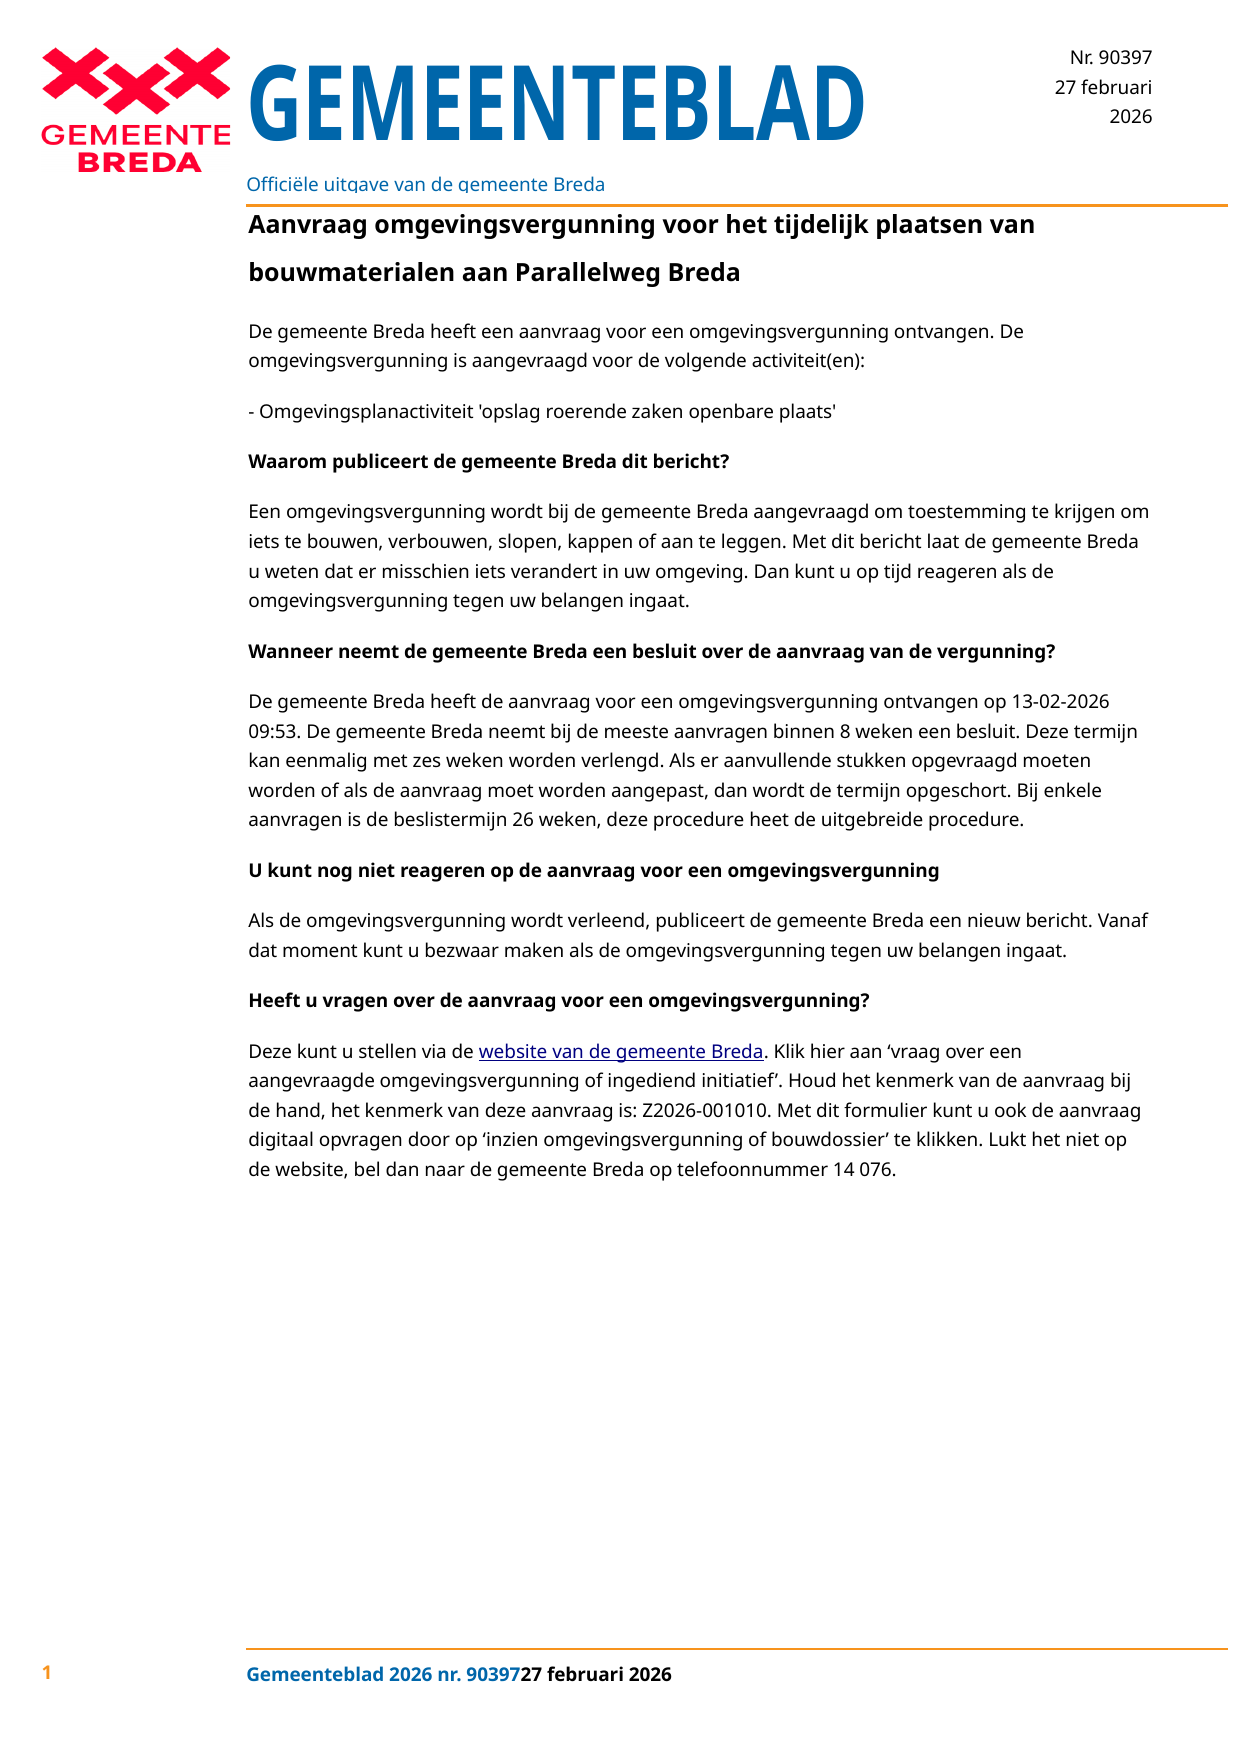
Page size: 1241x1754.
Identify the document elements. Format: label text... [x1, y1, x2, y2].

text Deze kunt u stellen via de website van de gemeente Breda. Klik hier aan ‘vraag over een aangevraagde omgevingsvergunning of ingediend initiatief’. Houd het kenmerk van de aanvraag bij de hand, het kenmerk van deze aanvraag is: Z2026-001010. Met dit formulier kunt u ook de aanvraag digitaal opvragen door op ‘inzien omgevingsvergunning of bouwdossier’ te klikken. Lukt het niet op de website, bel dan naar de gemeente Breda op telefoonnummer 14 076. [248, 1038, 1152, 1182]
text De gemeente Breda heeft de aanvraag voor een omgevingsvergunning ontvangen op 13-02-2026 09:53. De gemeente Breda neemt bij de meeste aanvragen binnen 8 weken een besluit. Deze termijn kan eenmalig met zes weken worden verlengd. Als er aanvullende stukken opgevraagd moeten worden of als de aanvraag moet worden aangepast, dan wordt de termijn opgeschort. Bij enkele aanvragen is de beslistermijn 26 weken, deze procedure heet de uitgebreide procedure. [248, 688, 1152, 832]
text - Omgevingsplanactiviteit 'opslag roerende zaken openbare plaats' [248, 398, 1152, 424]
text Waarom publiceert de gemeente Breda dit bericht? [248, 448, 1152, 474]
text De gemeente Breda heeft een aanvraag voor een omgevingsvergunning ontvangen. De omgevingsvergunning is aangevraagd voor de volgende activiteit(en): [248, 318, 1152, 373]
text Aanvraag omgevingsvergunning voor het tijdelijk plaatsen van bouwmaterialen aan Parallelweg Breda [248, 207, 1152, 288]
text Wanneer neemt de gemeente Breda een besluit over de aanvraag van de vergunning? [248, 638, 1152, 664]
text Als de omgevingsvergunning wordt verleend, publiceert de gemeente Breda een nieuw bericht. Vanaf dat moment kunt u bezwaar maken als de omgevingsvergunning tegen uw belangen ingaat. [248, 907, 1152, 963]
picture [41, 47, 231, 172]
text U kunt nog niet reageren op de aanvraag voor een omgevingsvergunning [248, 857, 1152, 883]
text Een omgevingsvergunning wordt bij de gemeente Breda aangevraagd om toestemming te krijgen om iets te bouwen, verbouwen, slopen, kappen of aan te leggen. Met dit bericht laat de gemeente Breda u weten dat er misschien iets verandert in uw omgeving. Dan kunt u op tijd reageren als de omgevingsvergunning tegen uw belangen ingaat. [248, 499, 1152, 613]
text Heeft u vragen over de aanvraag voor een omgevingsvergunning? [248, 987, 1152, 1013]
